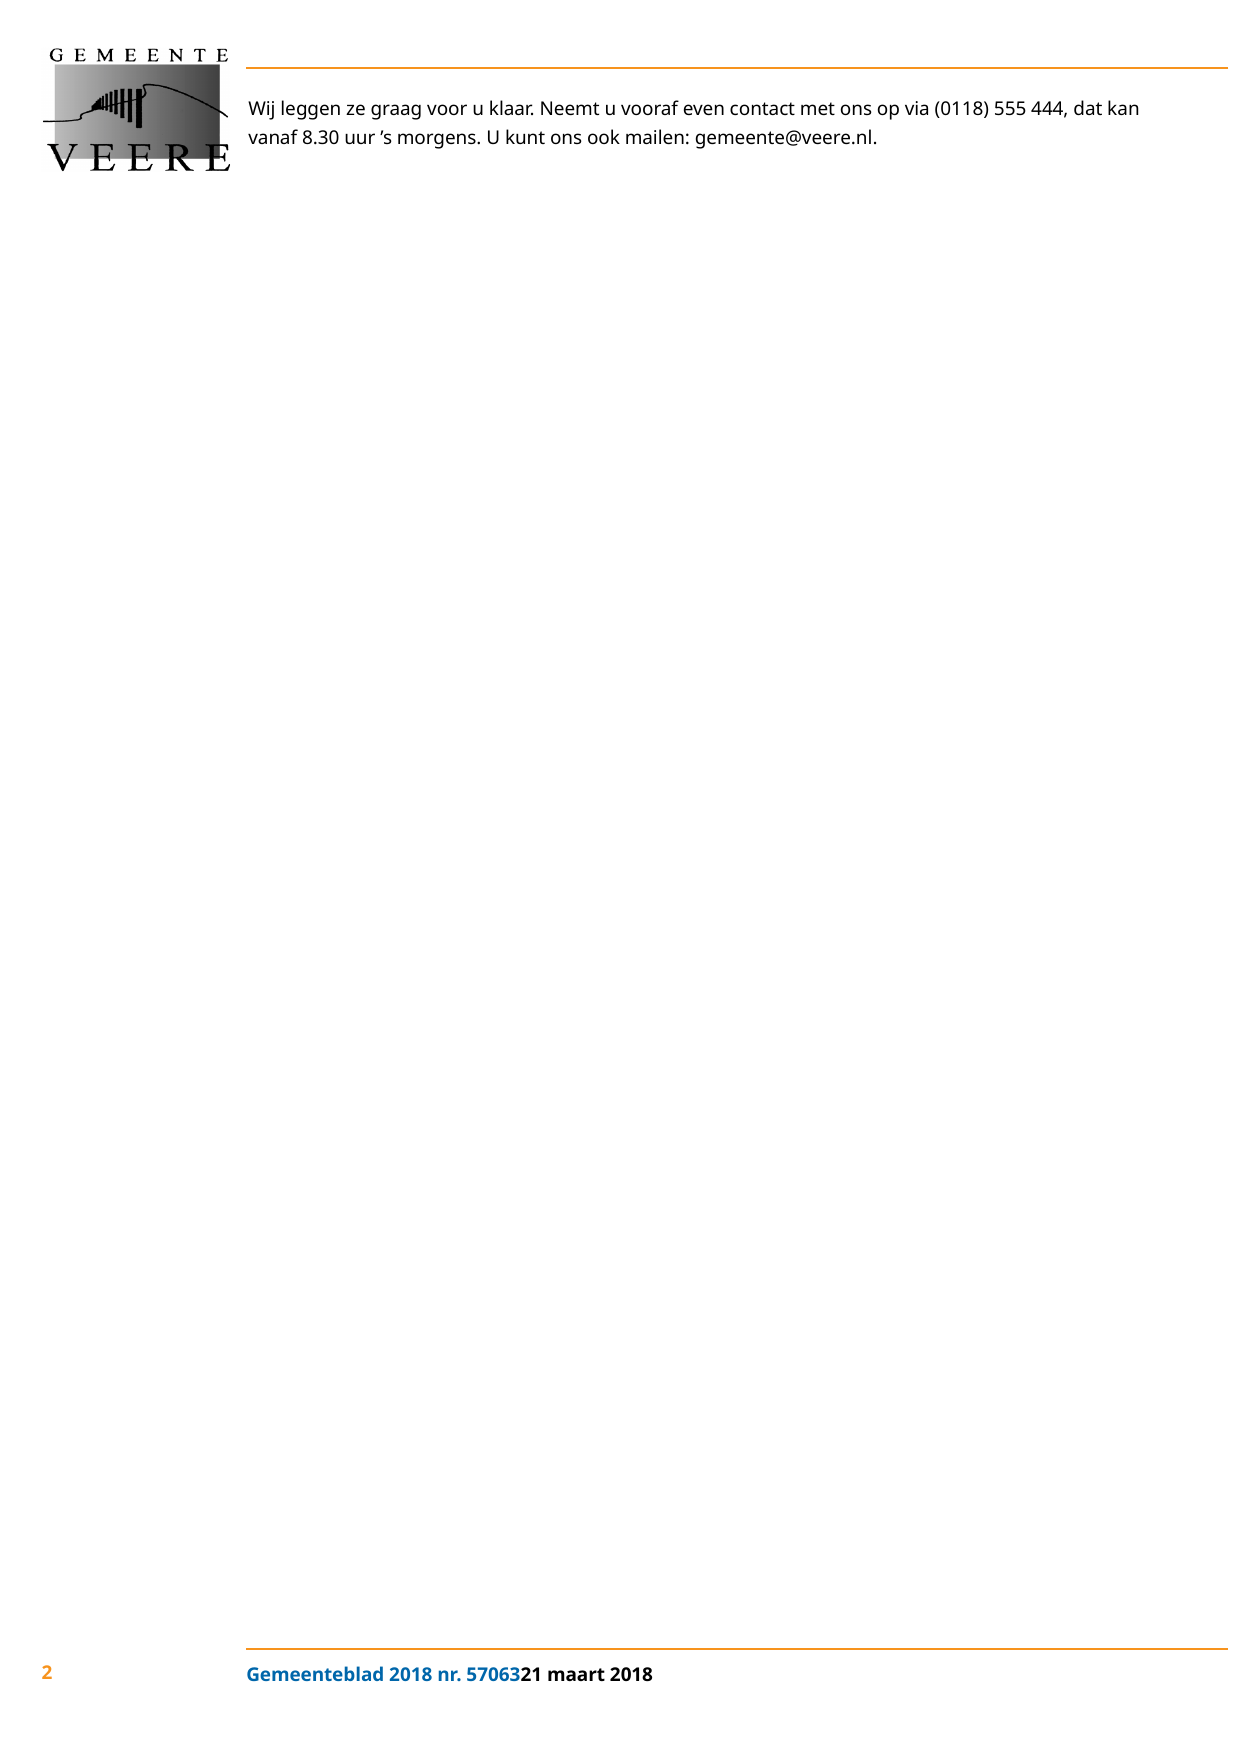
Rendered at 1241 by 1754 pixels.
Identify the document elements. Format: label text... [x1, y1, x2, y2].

text Wij leggen ze graag voor u klaar. Neemt u vooraf even contact met ons op via (0118) 555 444, dat kan vanaf 8.30 uur ’s morgens. U kunt ons ook mailen: gemeente@veere.nl. [248, 95, 1152, 150]
picture [41, 47, 231, 172]
